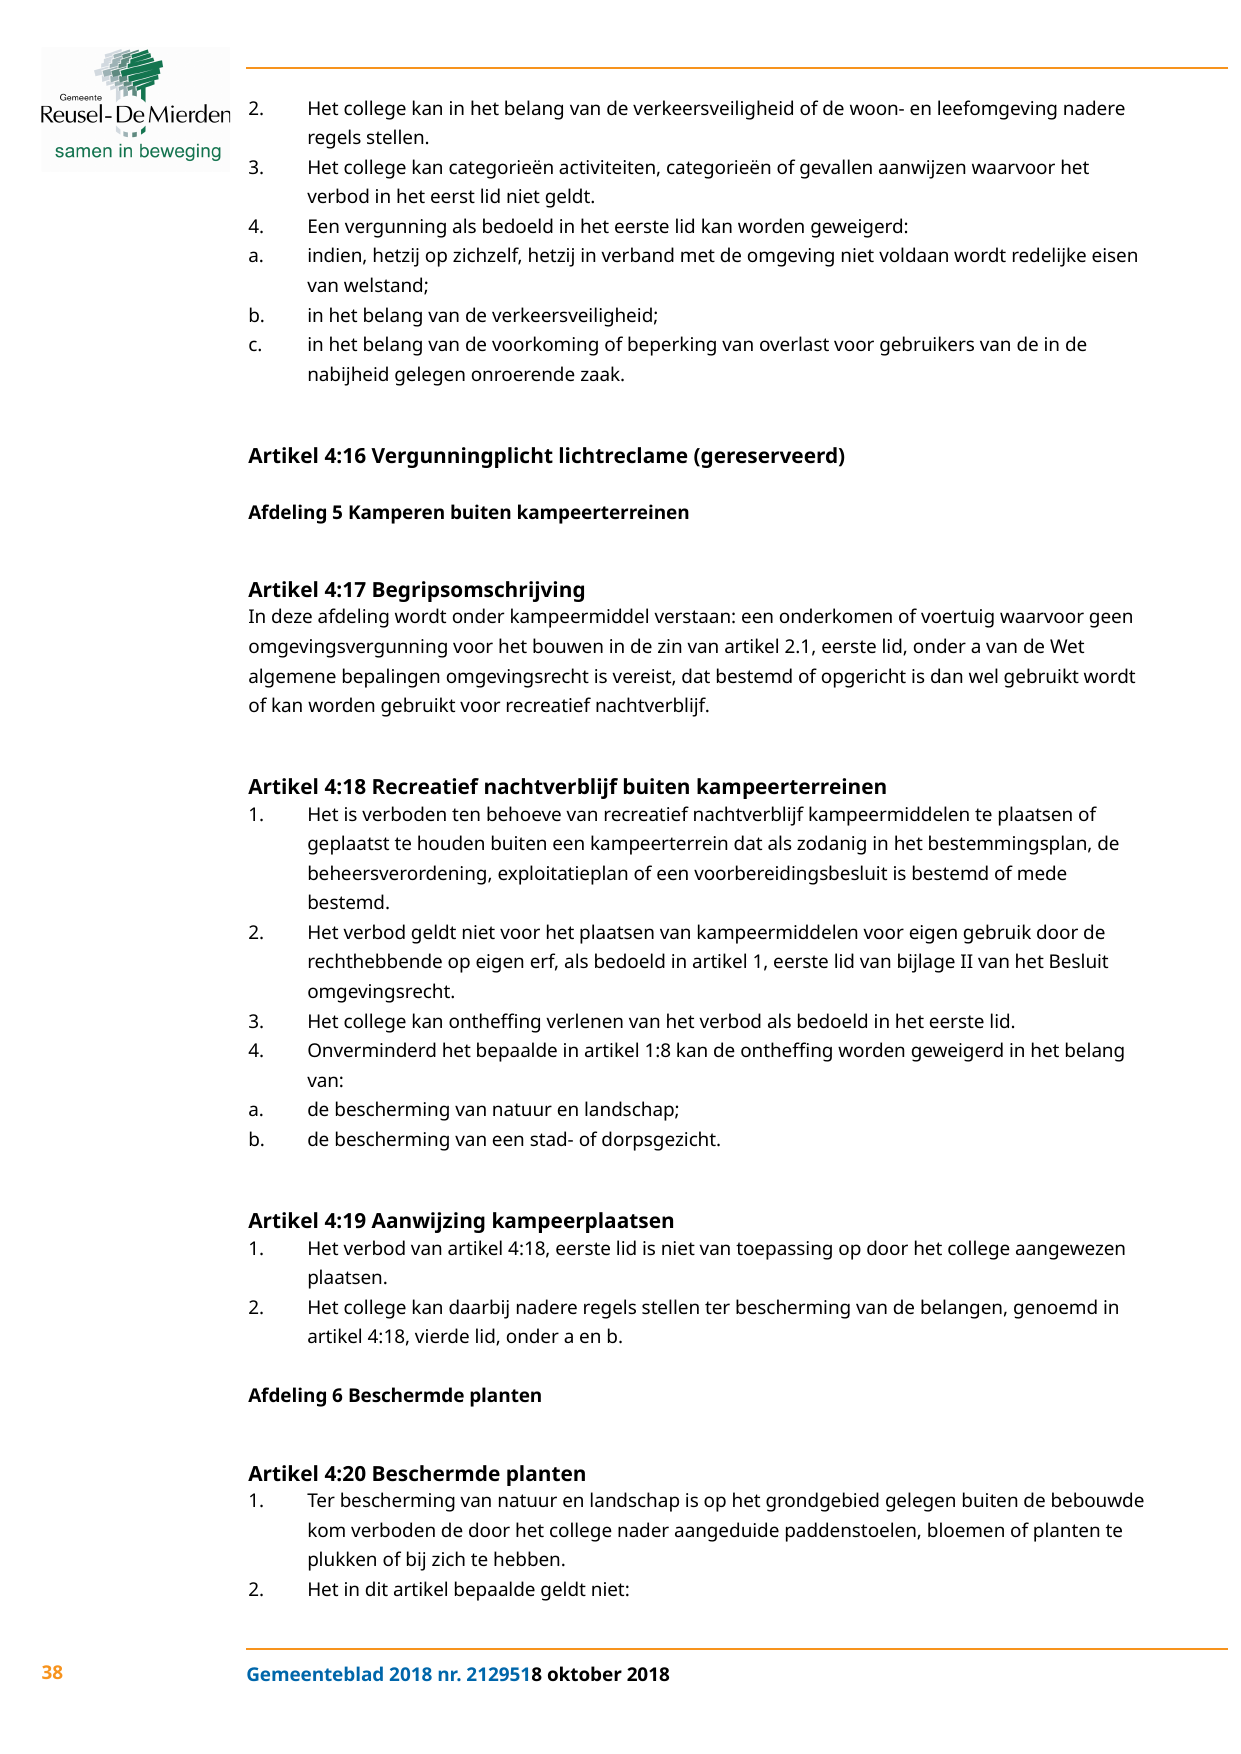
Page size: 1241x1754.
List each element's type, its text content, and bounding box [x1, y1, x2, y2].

list Het verbod geldt niet voor het plaatsen van kampeermiddelen voor eigen gebruik door de rechthebbende op eigen erf, als bedoeld in artikel 1, eerste lid van bijlage II van het Besluit omgevingsrecht. [248, 919, 1152, 1004]
list Het college kan daarbij nadere regels stellen ter bescherming van de belangen, genoemd in artikel 4:18, vierde lid, onder a en b. [248, 1294, 1152, 1349]
text Artikel 4:19 Aanwijzing kampeerplaatsen [248, 1206, 1152, 1235]
list Ter bescherming van natuur en landschap is op het grondgebied gelegen buiten de bebouwde kom verboden de door het college nader aangeduide paddenstoelen, bloemen of planten te plukken of bij zich te hebben. [248, 1487, 1152, 1572]
list Het college kan ontheffing verlenen van het verbod als bedoeld in het eerste lid. [248, 1008, 1152, 1034]
list Het college kan in het belang van de verkeersveiligheid of de woon- en leefomgeving nadere regels stellen. [248, 95, 1152, 150]
text Afdeling 5 Kamperen buiten kampeerterreinen [248, 499, 1152, 525]
list Het is verboden ten behoeve van recreatief nachtverblijf kampeermiddelen te plaatsen of geplaatst te houden buiten een kampeerterrein dat als zodanig in het bestemmingsplan, de beheersverordening, exploitatieplan of een voorbereidingsbesluit is bestemd of mede bestemd. [248, 801, 1152, 915]
text In deze afdeling wordt onder kampeermiddel verstaan: een onderkomen of voertuig waarvoor geen omgevingsvergunning voor het bouwen in de zin van artikel 2.1, eerste lid, onder a van de Wet algemene bepalingen omgevingsrecht is vereist, dat bestemd of opgericht is dan wel gebruikt wordt of kan worden gebruikt voor recreatief nachtverblijf. [248, 604, 1152, 718]
text Artikel 4:17 Begripsomschrijving [248, 575, 1152, 604]
text Artikel 4:18 Recreatief nachtverblijf buiten kampeerterreinen [248, 772, 1152, 801]
list de bescherming van een stad- of dorpsgezicht. [248, 1126, 1152, 1152]
text Artikel 4:16 Vergunningplicht lichtreclame (gereserveerd) [248, 441, 1152, 469]
list indien, hetzij op zichzelf, hetzij in verband met de omgeving niet voldaan wordt redelijke eisen van welstand; [248, 243, 1152, 298]
list Het verbod van artikel 4:18, eerste lid is niet van toepassing op door het college aangewezen plaatsen. [248, 1235, 1152, 1290]
list Het college kan categorieën activiteiten, categorieën of gevallen aanwijzen waarvoor het verbod in het eerst lid niet geldt. [248, 154, 1152, 209]
list in het belang van de voorkoming of beperking van overlast voor gebruikers van de in de nabijheid gelegen onroerende zaak. [248, 331, 1152, 387]
list de bescherming van natuur en landschap; [248, 1097, 1152, 1122]
picture [41, 47, 231, 172]
text Artikel 4:20 Beschermde planten [248, 1459, 1152, 1487]
list Onverminderd het bepaalde in artikel 1:8 kan de ontheffing worden geweigerd in het belang van: [248, 1037, 1152, 1093]
list in het belang van de verkeersveiligheid; [248, 302, 1152, 328]
text Afdeling 6 Beschermde planten [248, 1383, 1152, 1408]
list Een vergunning als bedoeld in het eerste lid kan worden geweigerd: [248, 213, 1152, 239]
list Het in dit artikel bepaalde geldt niet: [248, 1576, 1152, 1602]
